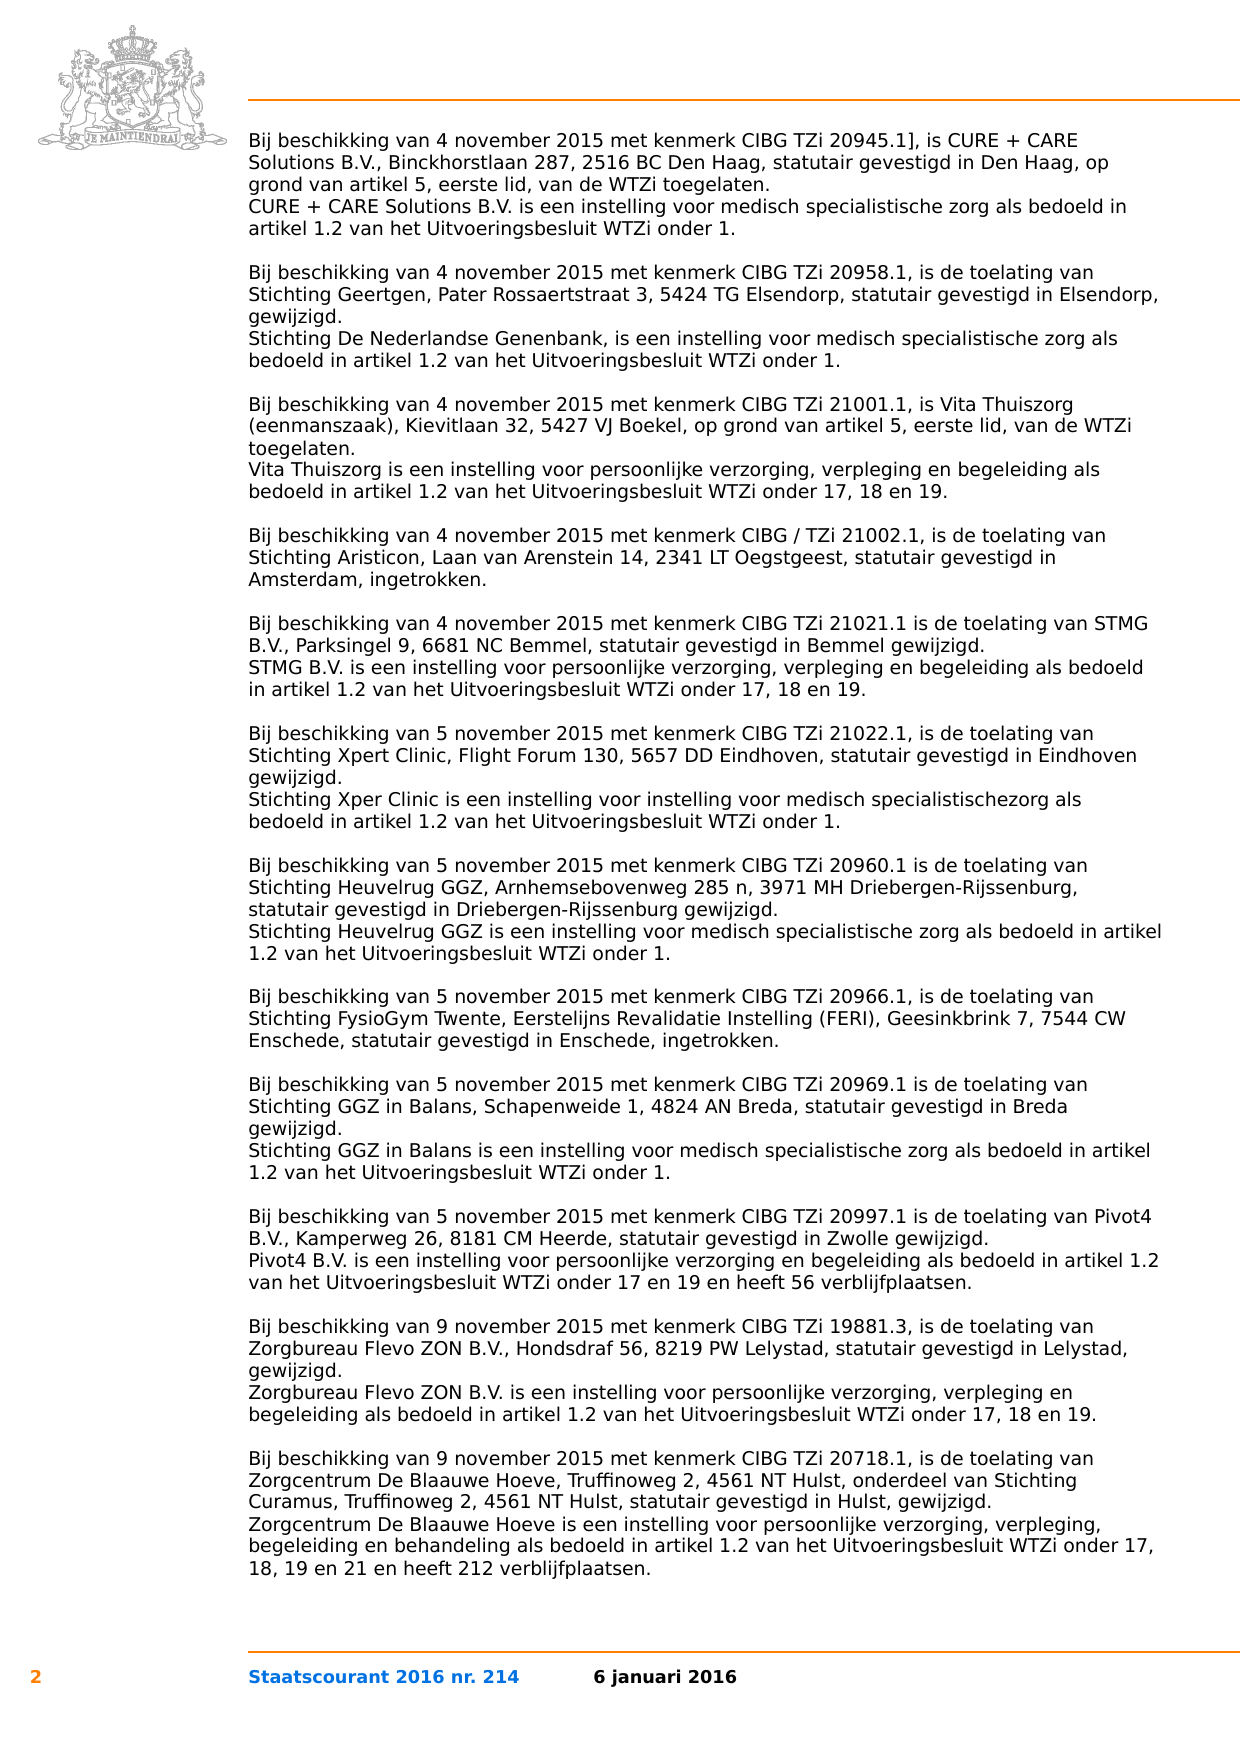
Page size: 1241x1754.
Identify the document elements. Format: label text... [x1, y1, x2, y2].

text Bij beschikking van 5 november 2015 met kenmerk CIBG TZi 21022.1, is de toelating van Stichting Xpert Clinic, Flight Forum 130, 5657 DD Eindhoven, statutair gevestigd in Eindhoven gewijzigd. [248, 723, 1163, 789]
text Stichting De Nederlandse Genenbank, is een instelling voor medisch specialistische zorg als bedoeld in artikel 1.2 van het Uitvoeringsbesluit WTZi onder 1. [248, 328, 1163, 372]
text Bij beschikking van 4 november 2015 met kenmerk CIBG TZi 20945.1], is CURE + CARE Solutions B.V., Binckhorstlaan 287, 2516 BC Den Haag, statutair gevestigd in Den Haag, op grond van artikel 5, eerste lid, van de WTZi toegelaten. [248, 130, 1163, 196]
text CURE + CARE Solutions B.V. is een instelling voor medisch specialistische zorg als bedoeld in artikel 1.2 van het Uitvoeringsbesluit WTZi onder 1. [248, 196, 1163, 240]
text Bij beschikking van 9 november 2015 met kenmerk CIBG TZi 19881.3, is de toelating van Zorgbureau Flevo ZON B.V., Hondsdraf 56, 8219 PW Lelystad, statutair gevestigd in Lelystad, gewijzigd. [248, 1316, 1163, 1382]
text Bij beschikking van 5 november 2015 met kenmerk CIBG TZi 20997.1 is de toelating van Pivot4 B.V., Kamperweg 26, 8181 CM Heerde, statutair gevestigd in Zwolle gewijzigd. [248, 1206, 1163, 1250]
text Stichting GGZ in Balans is een instelling voor medisch specialistische zorg als bedoeld in artikel 1.2 van het Uitvoeringsbesluit WTZi onder 1. [248, 1140, 1163, 1184]
text Zorgcentrum De Blaauwe Hoeve is een instelling voor persoonlijke verzorging, verpleging, begeleiding en behandeling als bedoeld in artikel 1.2 van het Uitvoeringsbesluit WTZi onder 17, 18, 19 en 21 en heeft 212 verblijfplaatsen. [248, 1513, 1163, 1579]
picture [38, 25, 227, 150]
text Bij beschikking van 4 november 2015 met kenmerk CIBG / TZi 21002.1, is de toelating van Stichting Aristicon, Laan van Arenstein 14, 2341 LT Oegstgeest, statutair gevestigd in Amsterdam, ingetrokken. [248, 525, 1163, 591]
text Bij beschikking van 5 november 2015 met kenmerk CIBG TZi 20969.1 is de toelating van Stichting GGZ in Balans, Schapenweide 1, 4824 AN Breda, statutair gevestigd in Breda gewijzigd. [248, 1074, 1163, 1140]
text Bij beschikking van 5 november 2015 met kenmerk CIBG TZi 20960.1 is de toelating van Stichting Heuvelrug GGZ, Arnhemsebovenweg 285 n, 3971 MH Driebergen-Rijssenburg, statutair gevestigd in Driebergen-Rijssenburg gewijzigd. [248, 854, 1163, 921]
text Bij beschikking van 4 november 2015 met kenmerk CIBG TZi 21021.1 is de toelating van STMG B.V., Parksingel 9, 6681 NC Bemmel, statutair gevestigd in Bemmel gewijzigd. [248, 613, 1163, 657]
text STMG B.V. is een instelling voor persoonlijke verzorging, verpleging en begeleiding als bedoeld in artikel 1.2 van het Uitvoeringsbesluit WTZi onder 17, 18 en 19. [248, 657, 1163, 701]
text Zorgbureau Flevo ZON B.V. is een instelling voor persoonlijke verzorging, verpleging en begeleiding als bedoeld in artikel 1.2 van het Uitvoeringsbesluit WTZi onder 17, 18 en 19. [248, 1382, 1163, 1426]
text Bij beschikking van 4 november 2015 met kenmerk CIBG TZi 21001.1, is Vita Thuiszorg (eenmanszaak), Kievitlaan 32, 5427 VJ Boekel, op grond van artikel 5, eerste lid, van de WTZi toegelaten. [248, 393, 1163, 459]
text Stichting Heuvelrug GGZ is een instelling voor medisch specialistische zorg als bedoeld in artikel 1.2 van het Uitvoeringsbesluit WTZi onder 1. [248, 921, 1163, 964]
text Vita Thuiszorg is een instelling voor persoonlijke verzorging, verpleging en begeleiding als bedoeld in artikel 1.2 van het Uitvoeringsbesluit WTZi onder 17, 18 en 19. [248, 459, 1163, 503]
text Stichting Xper Clinic is een instelling voor instelling voor medisch specialistischezorg als bedoeld in artikel 1.2 van het Uitvoeringsbesluit WTZi onder 1. [248, 789, 1163, 833]
text Bij beschikking van 5 november 2015 met kenmerk CIBG TZi 20966.1, is de toelating van Stichting FysioGym Twente, Eerstelijns Revalidatie Instelling (FERI), Geesinkbrink 7, 7544 CW Enschede, statutair gevestigd in Enschede, ingetrokken. [248, 986, 1163, 1052]
text Bij beschikking van 4 november 2015 met kenmerk CIBG TZi 20958.1, is de toelating van Stichting Geertgen, Pater Rossaertstraat 3, 5424 TG Elsendorp, statutair gevestigd in Elsendorp, gewijzigd. [248, 262, 1163, 328]
text Bij beschikking van 9 november 2015 met kenmerk CIBG TZi 20718.1, is de toelating van Zorgcentrum De Blaauwe Hoeve, Truffinoweg 2, 4561 NT Hulst, onderdeel van Stichting Curamus, Truffinoweg 2, 4561 NT Hulst, statutair gevestigd in Hulst, gewijzigd. [248, 1447, 1163, 1513]
text Pivot4 B.V. is een instelling voor persoonlijke verzorging en begeleiding als bedoeld in artikel 1.2 van het Uitvoeringsbesluit WTZi onder 17 en 19 en heeft 56 verblijfplaatsen. [248, 1250, 1163, 1294]
